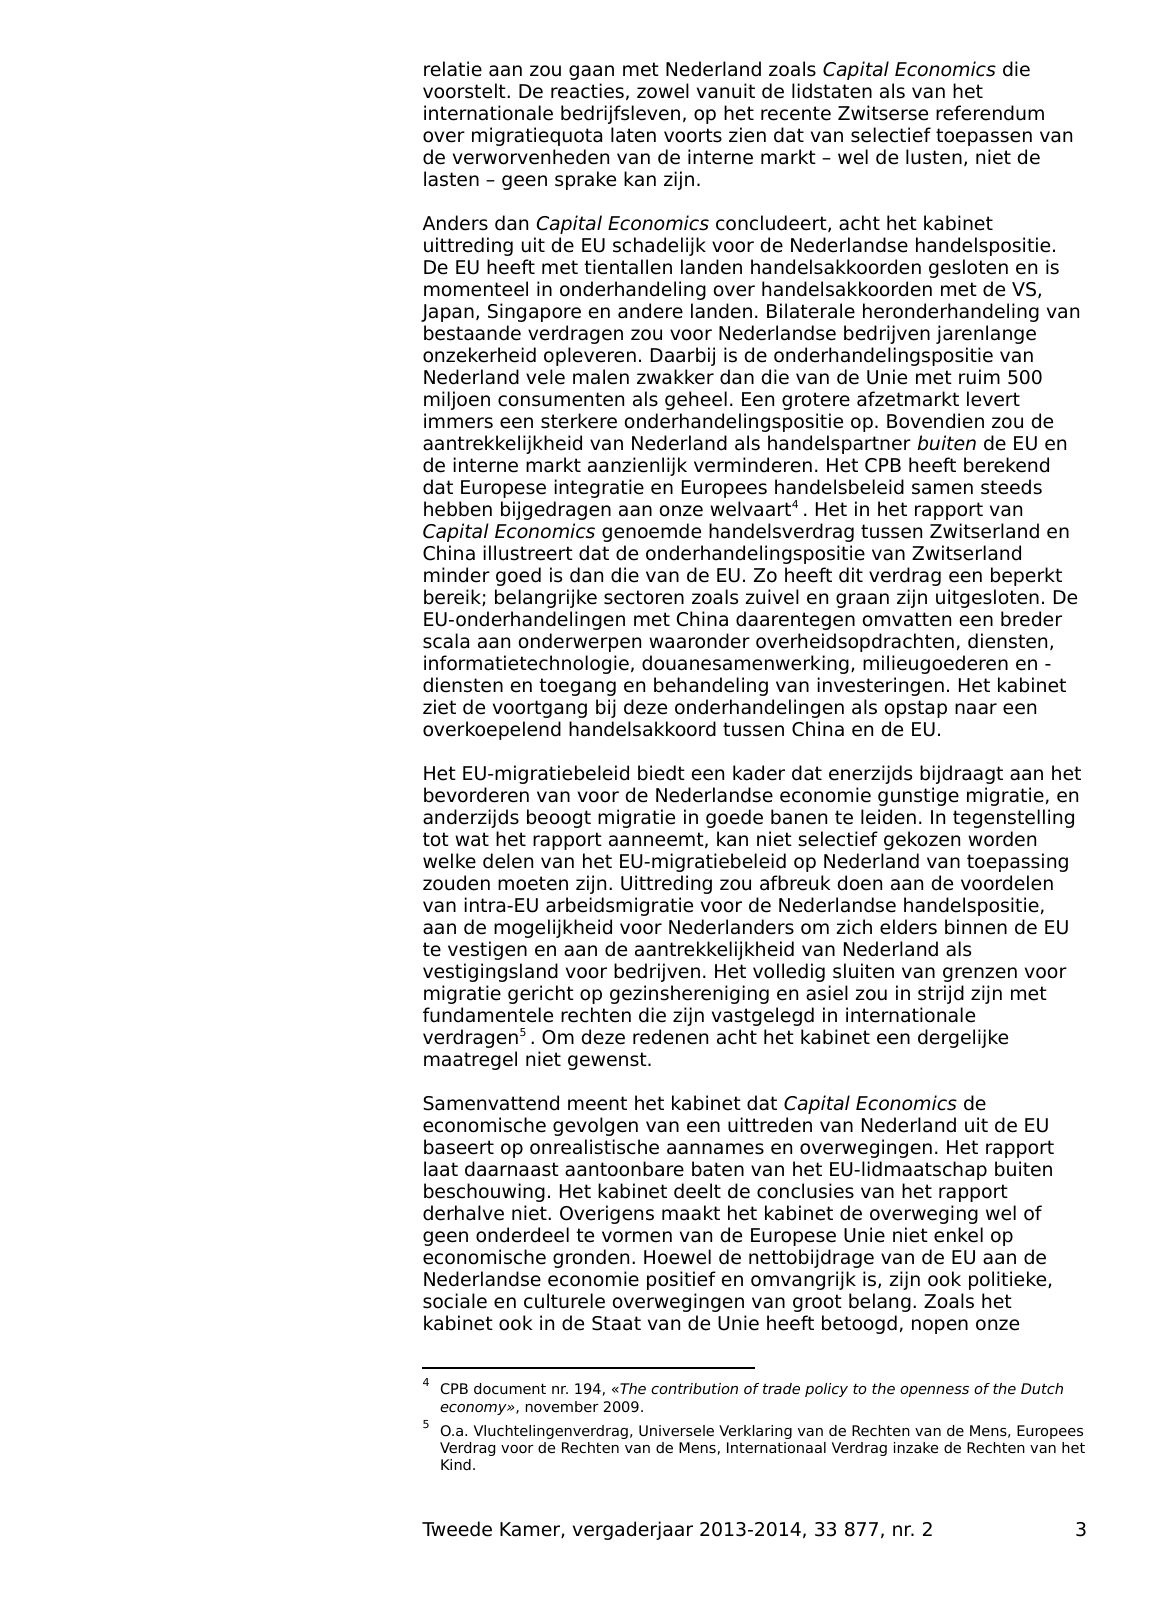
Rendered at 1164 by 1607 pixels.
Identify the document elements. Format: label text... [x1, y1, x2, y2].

text relatie aan zou gaan met Nederland zoals Capital Economics die voorstelt. De reacties, zowel vanuit de lidstaten als van het internationale bedrijfsleven, op het recente Zwitserse referendum over migratiequota laten voorts zien dat van selectief toepassen van de verworvenheden van de interne markt – wel de lusten, niet de lasten – geen sprake kan zijn. [422, 59, 1087, 191]
text CPB document nr. 194, «The contribution of trade policy to the openness of the Dutch economy», november 2009. [422, 1377, 1087, 1416]
text Samenvattend meent het kabinet dat Capital Economics de economische gevolgen van een uittreden van Nederland uit de EU baseert op onrealistische aannames en overwegingen. Het rapport laat daarnaast aantoonbare baten van het EU-lidmaatschap buiten beschouwing. Het kabinet deelt de conclusies van het rapport derhalve niet. Overigens maakt het kabinet de overweging wel of geen onderdeel te vormen van de Europese Unie niet enkel op economische gronden. Hoewel de nettobijdrage van de EU aan de Nederlandse economie positief en omvangrijk is, zijn ook politieke, sociale en culturele overwegingen van groot belang. Zoals het kabinet ook in de Staat van de Unie heeft betoogd, nopen onze [422, 1093, 1087, 1334]
text Anders dan Capital Economics concludeert, acht het kabinet uittreding uit de EU schadelijk voor de Nederlandse handelspositie. De EU heeft met tientallen landen handelsakkoorden gesloten en is momenteel in onderhandeling over handelsakkoorden met de VS, Japan, Singapore en andere landen. Bilaterale heronderhandeling van bestaande verdragen zou voor Nederlandse bedrijven jarenlange onzekerheid opleveren. Daarbij is de onderhandelingspositie van Nederland vele malen zwakker dan die van de Unie met ruim 500 miljoen consumenten als geheel. Een grotere afzetmarkt levert immers een sterkere onderhandelingspositie op. Bovendien zou de aantrekkelijkheid van Nederland als handelspartner buiten de EU en de interne markt aanzienlijk verminderen. Het CPB heeft berekend dat Europese integratie en Europees handelsbeleid samen steeds hebben bijgedragen aan onze welvaart. Het in het rapport van Capital Economics genoemde handelsverdrag tussen Zwitserland en China illustreert dat de onderhandelingspositie van Zwitserland minder goed is dan die van de EU. Zo heeft dit verdrag een beperkt bereik; belangrijke sectoren zoals zuivel en graan zijn uitgesloten. De EU-onderhandelingen met China daarentegen omvatten een breder scala aan onderwerpen waaronder overheidsopdrachten, diensten, informatietechnologie, douanesamenwerking, milieugoederen en -diensten en toegang en behandeling van investeringen. Het kabinet ziet de voortgang bij deze onderhandelingen als opstap naar een overkoepelend handelsakkoord tussen China en de EU. [422, 213, 1087, 741]
text Het EU-migratiebeleid biedt een kader dat enerzijds bijdraagt aan het bevorderen van voor de Nederlandse economie gunstige migratie, en anderzijds beoogt migratie in goede banen te leiden. In tegenstelling tot wat het rapport aanneemt, kan niet selectief gekozen worden welke delen van het EU-migratiebeleid op Nederland van toepassing zouden moeten zijn. Uittreding zou afbreuk doen aan de voordelen van intra-EU arbeidsmigratie voor de Nederlandse handelspositie, aan de mogelijkheid voor Nederlanders om zich elders binnen de EU te vestigen en aan de aantrekkelijkheid van Nederland als vestigingsland voor bedrijven. Het volledig sluiten van grenzen voor migratie gericht op gezinshereniging en asiel zou in strijd zijn met fundamentele rechten die zijn vastgelegd in internationale verdragen. Om deze redenen acht het kabinet een dergelijke maatregel niet gewenst. [422, 763, 1087, 1071]
text O.a. Vluchtelingenverdrag, Universele Verklaring van de Rechten van de Mens, Europees Verdrag voor de Rechten van de Mens, Internationaal Verdrag inzake de Rechten van het Kind. [422, 1418, 1087, 1474]
